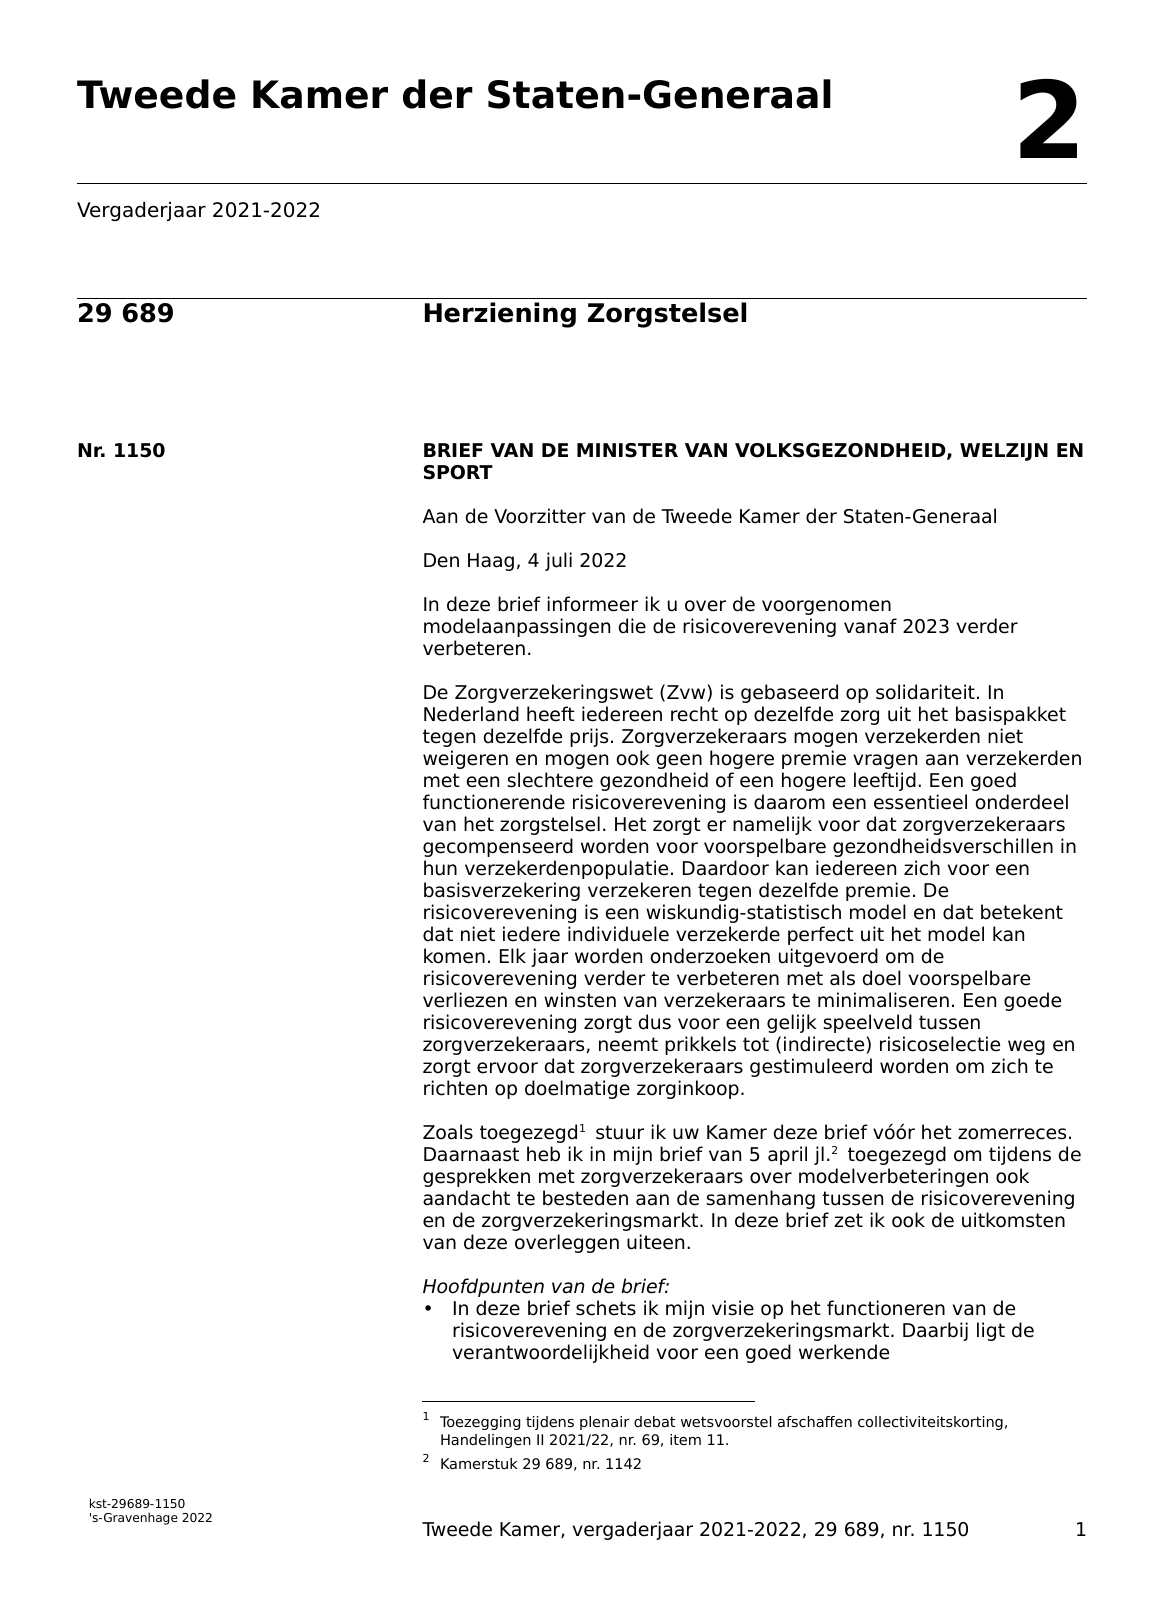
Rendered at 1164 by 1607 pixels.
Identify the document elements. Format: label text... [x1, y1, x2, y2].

table_header 2 [886, 59, 1087, 183]
subtitle 29 689 Herziening Zorgstelsel [77, 299, 1087, 329]
text kst-29689-1150 [88, 1497, 323, 1511]
subtitle Hoofdpunten van de brief: [422, 1276, 1087, 1298]
subtitle Nr. 1150 BRIEF VAN DE MINISTER VAN VOLKSGEZONDHEID, WELZIJN EN SPORT [77, 440, 1087, 484]
text Den Haag, 4 juli 2022 [422, 550, 1087, 572]
text Aan de Voorzitter van de Tweede Kamer der Staten-Generaal [422, 506, 1087, 528]
text • In deze brief schets ik mijn visie op het functioneren van de risicoverevening en de zorgverzekeringsmarkt. Daarbij ligt de verantwoordelijkheid voor een goed werkende [422, 1298, 1087, 1364]
text Toezegging tijdens plenair debat wetsvoorstel afschaffen collectiviteitskorting, Handelingen II 2021/22, nr. 69, item 11. [422, 1410, 1087, 1449]
table_cell Vergaderjaar 2021-2022 [77, 184, 1087, 298]
text 's-Gravenhage 2022 [88, 1511, 323, 1525]
text Zoals toegezegd stuur ik uw Kamer deze brief vóór het zomerreces. Daarnaast heb ik in mijn brief van 5 april jl. toegezegd om tijdens de gesprekken met zorgverzekeraars over modelverbeteringen ook aandacht te besteden aan de samenhang tussen de risicoverevening en de zorgverzekeringsmarkt. In deze brief zet ik ook de uitkomsten van deze overleggen uiteen. [422, 1122, 1087, 1254]
text In deze brief informeer ik u over de voorgenomen modelaanpassingen die de risicoverevening vanaf 2023 verder verbeteren. [422, 594, 1087, 660]
table_header Tweede Kamer der Staten-Generaal [77, 59, 886, 183]
text Kamerstuk 29 689, nr. 1142 [422, 1452, 1087, 1474]
text De Zorgverzekeringswet (Zvw) is gebaseerd op solidariteit. In Nederland heeft iedereen recht op dezelfde zorg uit het basispakket tegen dezelfde prijs. Zorgverzekeraars mogen verzekerden niet weigeren en mogen ook geen hogere premie vragen aan verzekerden met een slechtere gezondheid of een hogere leeftijd. Een goed functionerende risicoverevening is daarom een essentieel onderdeel van het zorgstelsel. Het zorgt er namelijk voor dat zorgverzekeraars gecompenseerd worden voor voorspelbare gezondheidsverschillen in hun verzekerdenpopulatie. Daardoor kan iedereen zich voor een basisverzekering verzekeren tegen dezelfde premie. De risicoverevening is een wiskundig-statistisch model en dat betekent dat niet iedere individuele verzekerde perfect uit het model kan komen. Elk jaar worden onderzoeken uitgevoerd om de risicoverevening verder te verbeteren met als doel voorspelbare verliezen en winsten van verzekeraars te minimaliseren. Een goede risicoverevening zorgt dus voor een gelijk speelveld tussen zorgverzekeraars, neemt prikkels tot (indirecte) risicoselectie weg en zorgt ervoor dat zorgverzekeraars gestimuleerd worden om zich te richten op doelmatige zorginkoop. [422, 682, 1087, 1100]
